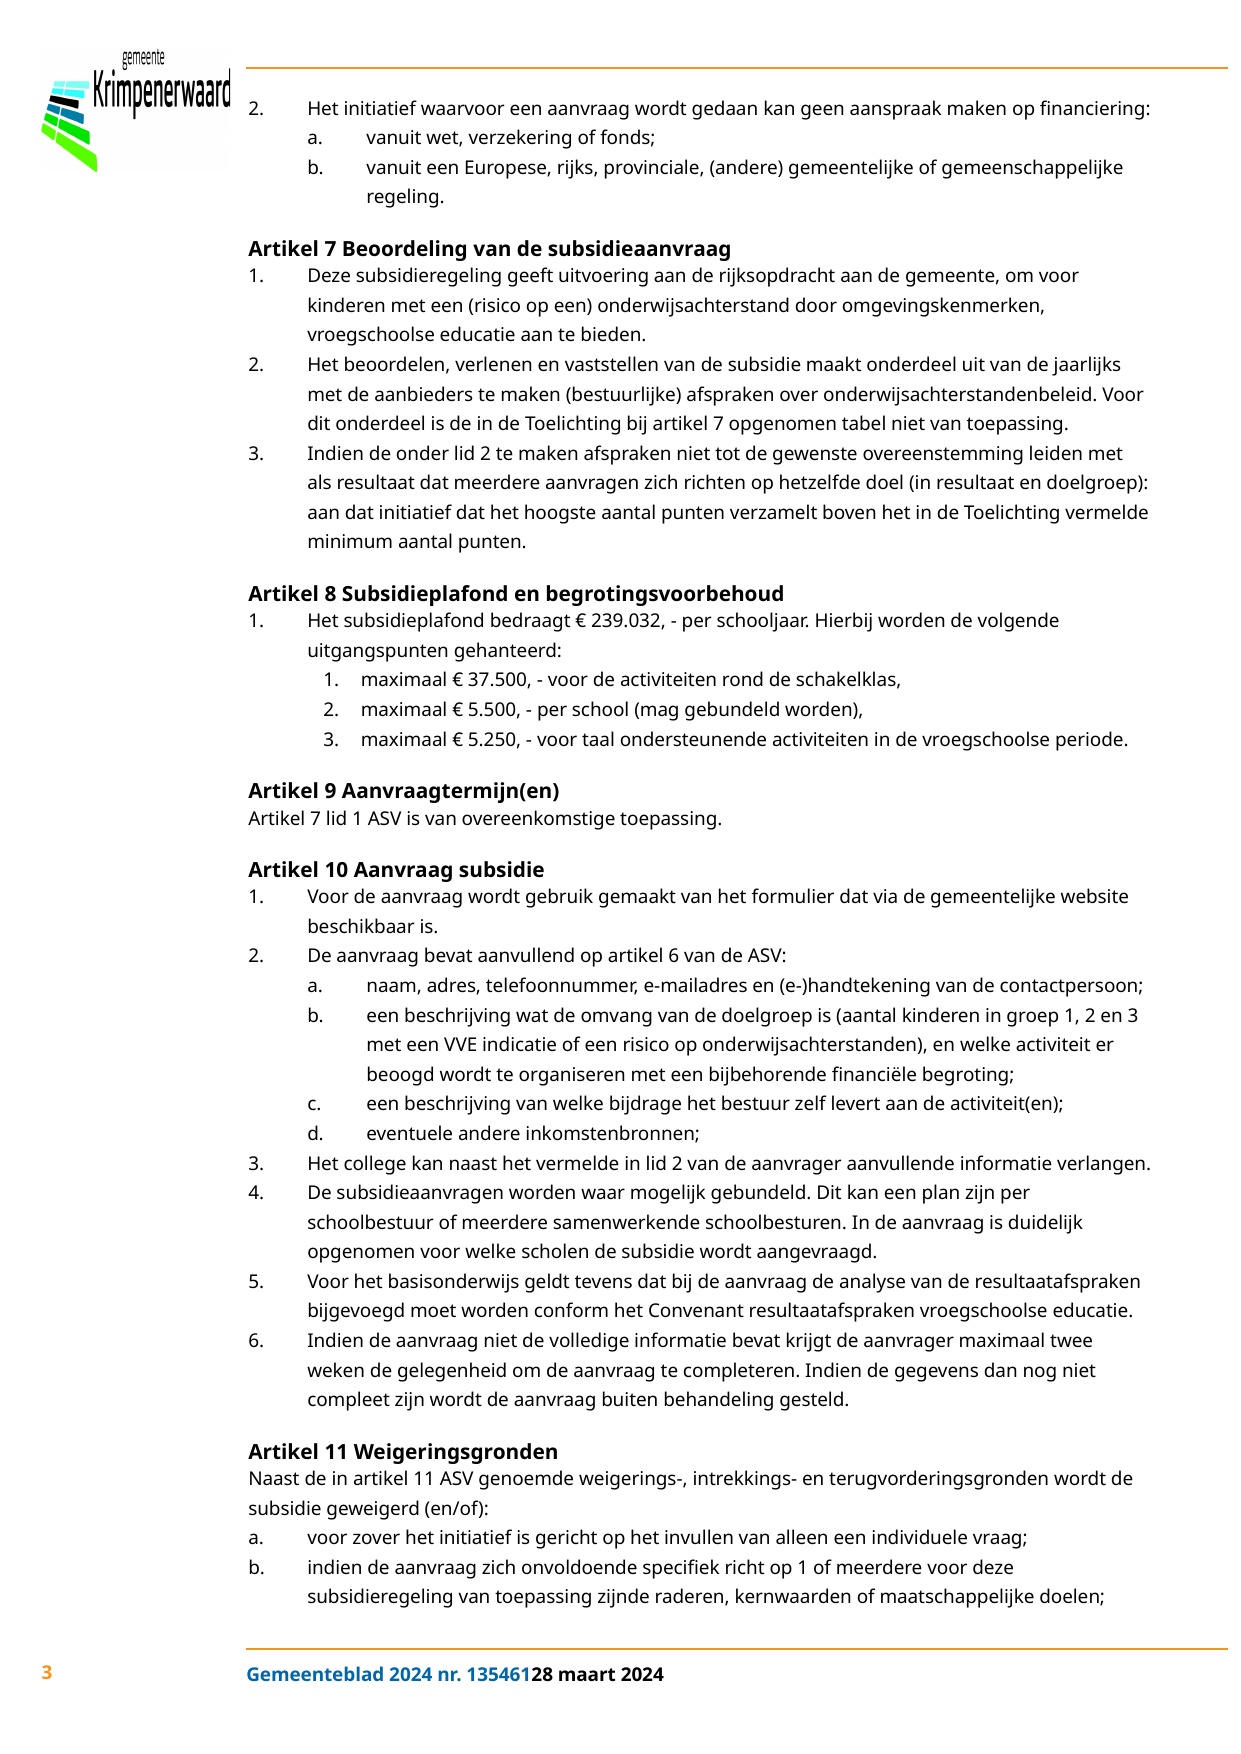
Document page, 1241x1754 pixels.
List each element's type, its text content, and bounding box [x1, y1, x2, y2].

list De aanvraag bevat aanvullend op artikel 6 van de ASV: [248, 943, 1152, 968]
list Indien de onder lid 2 te maken afspraken niet tot de gewenste overeenstemming leiden met als resultaat dat meerdere aanvragen zich richten op hetzelfde doel (in resultaat en doelgroep): aan dat initiatief dat het hoogste aantal punten verzamelt boven het in de Toelichting vermelde minimum aantal punten. [248, 440, 1152, 554]
picture [41, 47, 231, 172]
text Artikel 7 lid 1 ASV is van overeenkomstige toepassing. [248, 805, 1152, 830]
text Artikel 11 Weigeringsgronden [248, 1437, 1152, 1465]
list vanuit een Europese, rijks, provinciale, (andere) gemeentelijke of gemeenschappelijke regeling. [307, 154, 1152, 209]
list een beschrijving van welke bijdrage het bestuur zelf levert aan de activiteit(en); [307, 1091, 1152, 1116]
list eventuele andere inkomstenbronnen; [307, 1120, 1152, 1146]
list vanuit wet, verzekering of fonds; [307, 124, 1152, 150]
list voor zover het initiatief is gericht op het invullen van alleen een individuele vraag; [248, 1524, 1152, 1550]
list Voor de aanvraag wordt gebruik gemaakt van het formulier dat via de gemeentelijke website beschikbaar is. [248, 883, 1152, 939]
list Het initiatief waarvoor een aanvraag wordt gedaan kan geen aanspraak maken op financiering: [248, 95, 1152, 121]
list Indien de aanvraag niet de volledige informatie bevat krijgt de aanvrager maximaal twee weken de gelegenheid om de aanvraag te completeren. Indien de gegevens dan nog niet compleet zijn wordt de aanvraag buiten behandeling gesteld. [248, 1327, 1152, 1412]
text Artikel 8 Subsidieplafond en begrotingsvoorbehoud [248, 579, 1152, 607]
text Naast de in artikel 11 ASV genoemde weigerings-, intrekkings- en terugvorderingsgronden wordt de subsidie geweigerd (en/of): [248, 1465, 1152, 1521]
list een beschrijving wat de omvang van de doelgroep is (aantal kinderen in groep 1, 2 en 3 met een VVE indicatie of een risico op onderwijsachterstanden), en welke activiteit er beoogd wordt te organiseren met een bijbehorende financiële begroting; [307, 1002, 1152, 1087]
list indien de aanvraag zich onvoldoende specifiek richt op 1 of meerdere voor deze subsidieregeling van toepassing zijnde raderen, kernwaarden of maatschappelijke doelen; [248, 1554, 1152, 1609]
list maximaal € 37.500, - voor de activiteiten rond de schakelklas, [323, 667, 1152, 692]
list maximaal € 5.250, - voor taal ondersteunende activiteiten in de vroegschoolse periode. [323, 726, 1152, 752]
list Het beoordelen, verlenen en vaststellen van de subsidie maakt onderdeel uit van de jaarlijks met de aanbieders te maken (bestuurlijke) afspraken over onderwijsachterstandenbeleid. Voor dit onderdeel is de in de Toelichting bij artikel 7 opgenomen tabel niet van toepassing. [248, 351, 1152, 436]
list Het subsidieplafond bedraagt € 239.032, - per schooljaar. Hierbij worden de volgende uitgangspunten gehanteerd: [248, 607, 1152, 663]
list De subsidieaanvragen worden waar mogelijk gebundeld. Dit kan een plan zijn per schoolbestuur of meerdere samenwerkende schoolbesturen. In de aanvraag is duidelijk opgenomen voor welke scholen de subsidie wordt aangevraagd. [248, 1179, 1152, 1264]
list Voor het basisonderwijs geldt tevens dat bij de aanvraag de analyse van de resultaatafspraken bijgevoegd moet worden conform het Convenant resultaatafspraken vroegschoolse educatie. [248, 1268, 1152, 1323]
text Artikel 10 Aanvraag subsidie [248, 855, 1152, 883]
text Artikel 9 Aanvraagtermijn(en) [248, 776, 1152, 805]
list naam, adres, telefoonnummer, e-mailadres en (e-)handtekening van de contactpersoon; [307, 972, 1152, 998]
list maximaal € 5.500, - per school (mag gebundeld worden), [323, 696, 1152, 722]
list Deze subsidieregeling geeft uitvoering aan de rijksopdracht aan de gemeente, om voor kinderen met een (risico op een) onderwijsachterstand door omgevingskenmerken, vroegschoolse educatie aan te bieden. [248, 262, 1152, 347]
list Het college kan naast het vermelde in lid 2 van de aanvrager aanvullende informatie verlangen. [248, 1150, 1152, 1176]
text Artikel 7 Beoordeling van de subsidieaanvraag [248, 234, 1152, 262]
